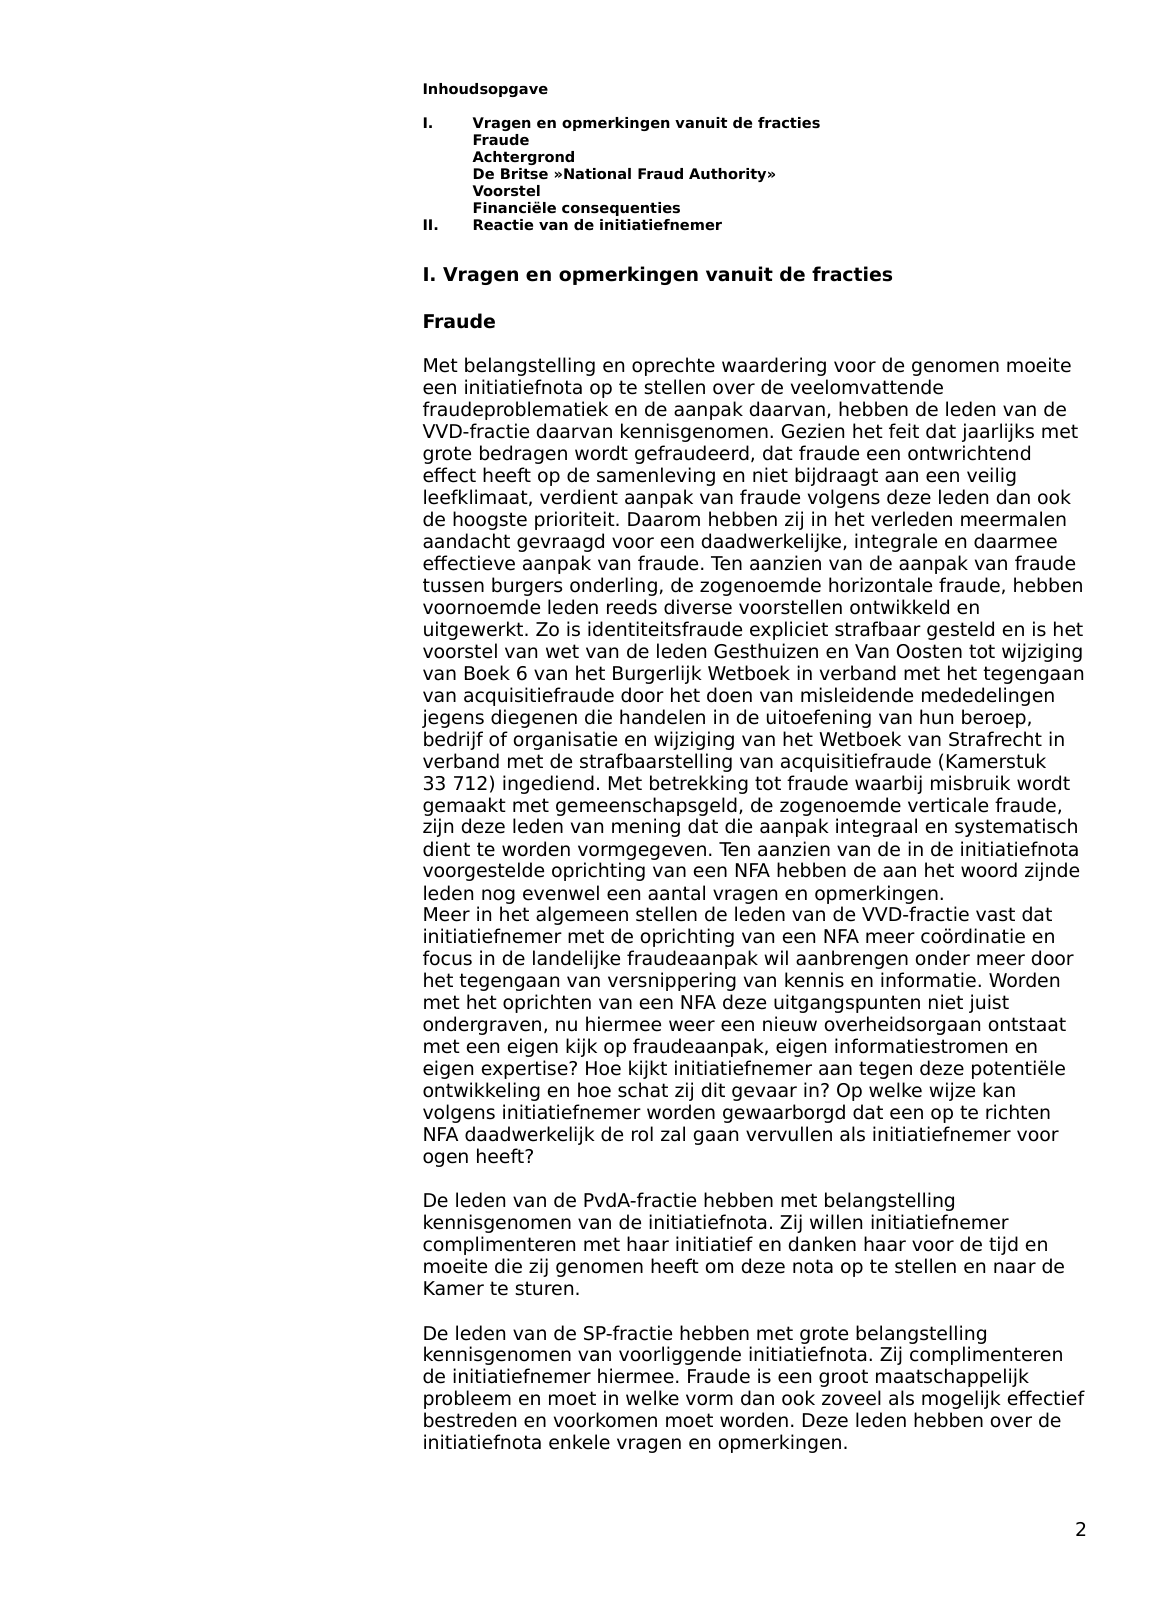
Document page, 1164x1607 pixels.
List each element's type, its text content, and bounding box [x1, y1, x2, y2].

table_cell Reactie van de initiatiefnemer [467, 217, 1087, 234]
table_cell [422, 200, 467, 217]
table_cell [422, 98, 467, 115]
table_cell [422, 166, 467, 183]
table_header Inhoudsopgave [422, 81, 1087, 98]
table_cell Fraude [467, 132, 1087, 149]
table_cell De Britse »National Fraud Authority» [467, 166, 1087, 183]
text Meer in het algemeen stellen de leden van de VVD-fractie vast dat initiatiefnemer met de oprichting van een NFA meer coördinatie en focus in de landelijke fraudeaanpak wil aanbrengen onder meer door het tegengaan van versnippering van kennis en informatie. Worden met het oprichten van een NFA deze uitgangspunten niet juist ondergraven, nu hiermee weer een nieuw overheidsorgaan ontstaat met een eigen kijk op fraudeaanpak, eigen informatiestromen en eigen expertise? Hoe kijkt initiatiefnemer aan tegen deze potentiële ontwikkeling en hoe schat zij dit gevaar in? Op welke wijze kan volgens initiatiefnemer worden gewaarborgd dat een op te richten NFA daadwerkelijk de rol zal gaan vervullen als initiatiefnemer voor ogen heeft? [422, 904, 1087, 1168]
table_cell Financiële consequenties [467, 200, 1087, 217]
table_cell Vragen en opmerkingen vanuit de fracties [467, 115, 1087, 132]
table_cell Achtergrond [467, 149, 1087, 166]
subtitle I. Vragen en opmerkingen vanuit de fracties [422, 264, 1087, 286]
table_cell [422, 183, 467, 200]
text De leden van de PvdA-fractie hebben met belangstelling kennisgenomen van de initiatiefnota. Zij willen initiatiefnemer complimenteren met haar initiatief en danken haar voor de tijd en moeite die zij genomen heeft om deze nota op te stellen en naar de Kamer te sturen. [422, 1190, 1087, 1300]
table_cell [467, 98, 1087, 115]
table_cell II. [422, 217, 467, 234]
text De leden van de SP-fractie hebben met grote belangstelling kennisgenomen van voorliggende initiatiefnota. Zij complimenteren de initiatiefnemer hiermee. Fraude is een groot maatschappelijk probleem en moet in welke vorm dan ook zoveel als mogelijk effectief bestreden en voorkomen moet worden. Deze leden hebben over de initiatiefnota enkele vragen en opmerkingen. [422, 1322, 1087, 1454]
text Met belangstelling en oprechte waardering voor de genomen moeite een initiatiefnota op te stellen over de veelomvattende fraudeproblematiek en de aanpak daarvan, hebben de leden van de VVD-fractie daarvan kennisgenomen. Gezien het feit dat jaarlijks met grote bedragen wordt gefraudeerd, dat fraude een ontwrichtend effect heeft op de samenleving en niet bijdraagt aan een veilig leefklimaat, verdient aanpak van fraude volgens deze leden dan ook de hoogste prioriteit. Daarom hebben zij in het verleden meermalen aandacht gevraagd voor een daadwerkelijke, integrale en daarmee effectieve aanpak van fraude. Ten aanzien van de aanpak van fraude tussen burgers onderling, de zogenoemde horizontale fraude, hebben voornoemde leden reeds diverse voorstellen ontwikkeld en uitgewerkt. Zo is identiteitsfraude expliciet strafbaar gesteld en is het voorstel van wet van de leden Gesthuizen en Van Oosten tot wijziging van Boek 6 van het Burgerlijk Wetboek in verband met het tegengaan van acquisitiefraude door het doen van misleidende mededelingen jegens diegenen die handelen in de uitoefening van hun beroep, bedrijf of organisatie en wijziging van het Wetboek van Strafrecht in verband met de strafbaarstelling van acquisitiefraude (Kamerstuk 33 712) ingediend. Met betrekking tot fraude waarbij misbruik wordt gemaakt met gemeenschapsgeld, de zogenoemde verticale fraude, zijn deze leden van mening dat die aanpak integraal en systematisch dient te worden vormgegeven. Ten aanzien van de in de initiatiefnota voorgestelde oprichting van een NFA hebben de aan het woord zijnde leden nog evenwel een aantal vragen en opmerkingen. [422, 355, 1087, 904]
subtitle Fraude [422, 311, 1087, 333]
table_cell Voorstel [467, 183, 1087, 200]
table_cell I. [422, 115, 467, 132]
table_cell [422, 132, 467, 149]
table_cell [422, 149, 467, 166]
